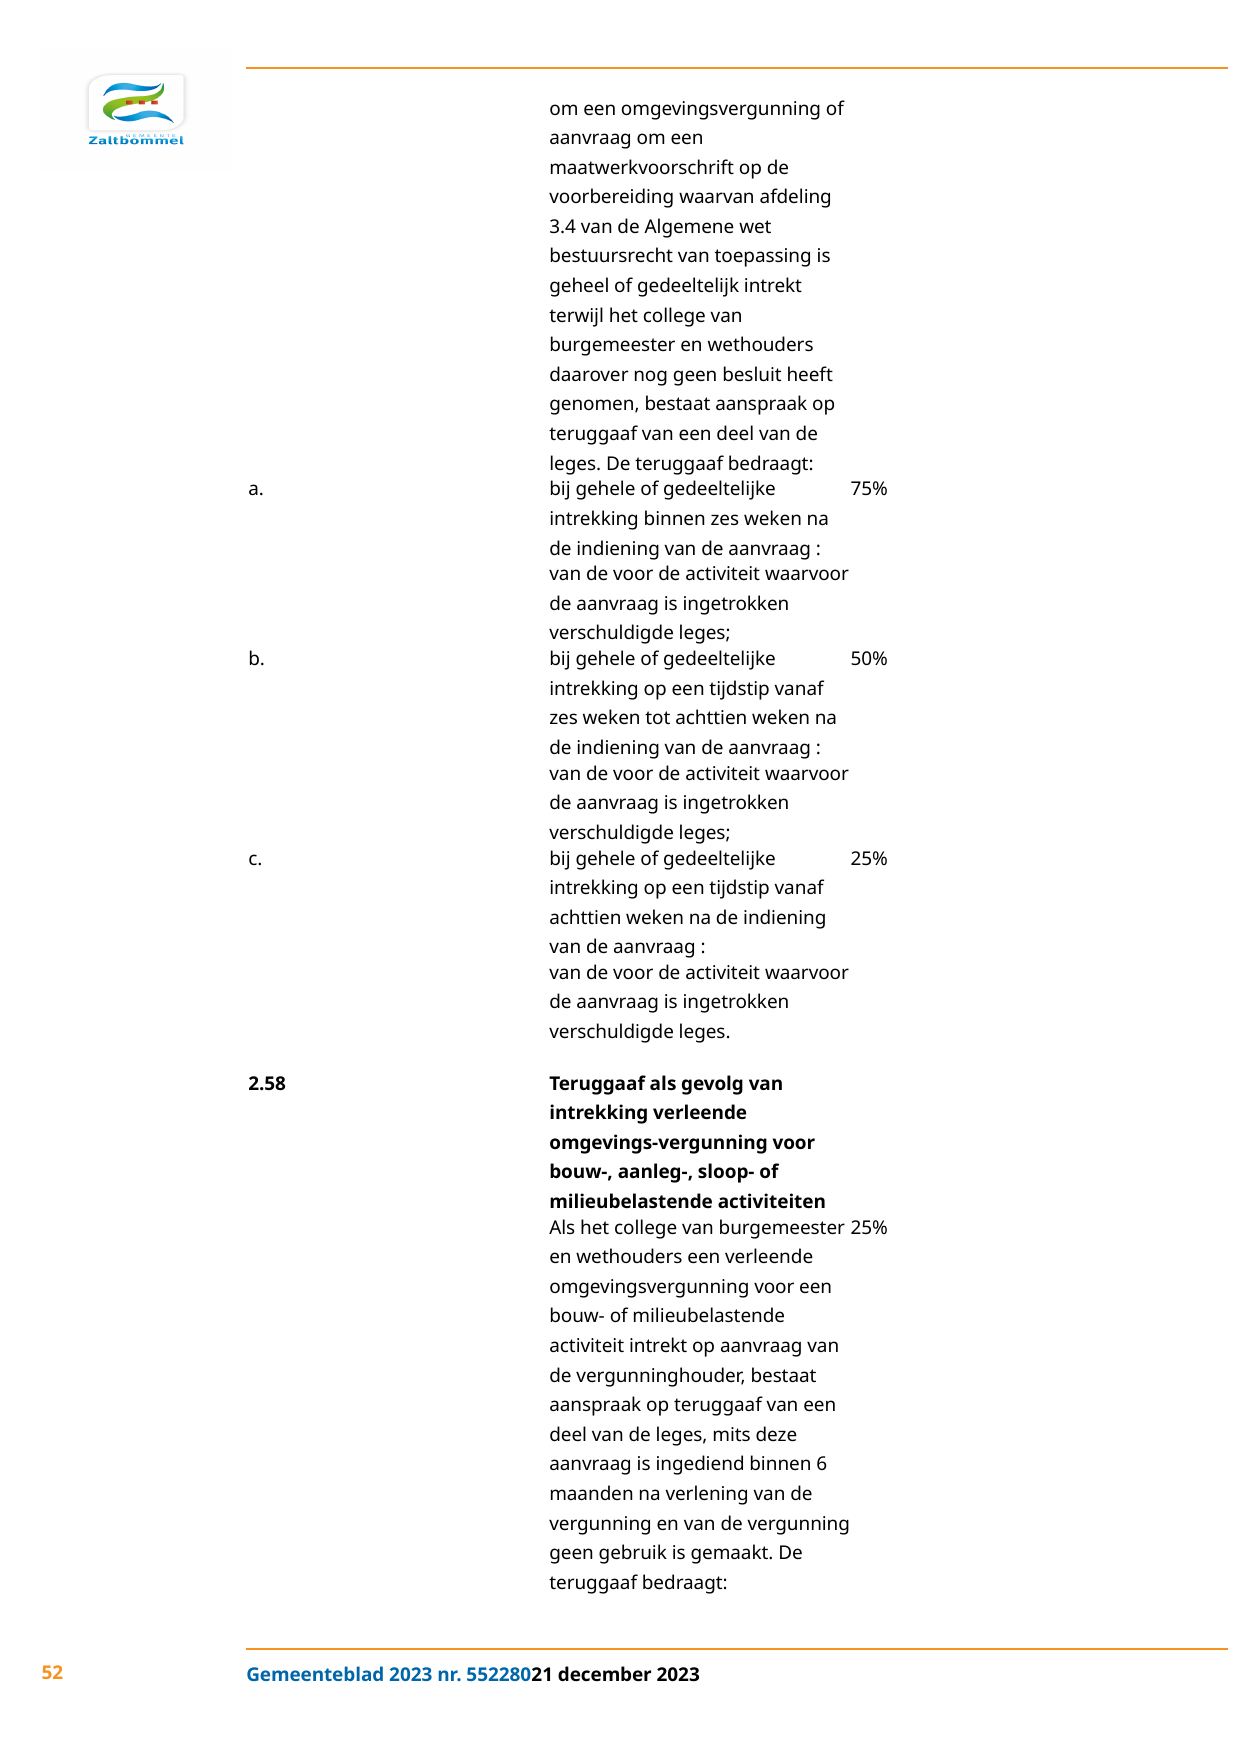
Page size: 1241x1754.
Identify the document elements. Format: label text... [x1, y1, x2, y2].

table_cell om een omgevingsvergunning of aanvraag om een maatwerkvoorschrift op de voorbereiding waarvan afdeling 3.4 van de Algemene wet bestuursrecht van toepassing is geheel of gedeeltelijk intrekt terwijl het college van burgemeester en wethouders daarover nog geen besluit heeft genomen, bestaat aanspraak op teruggaaf van een deel van de leges. De teruggaaf bedraagt: [549, 95, 850, 476]
table_cell bij gehele of gedeeltelijke intrekking op een tijdstip vanaf achttien weken na de indiening van de aanvraag : [549, 845, 850, 959]
table_cell bij gehele of gedeeltelijke intrekking op een tijdstip vanaf zes weken tot achttien weken na de indiening van de aanvraag : [549, 645, 850, 760]
table_cell [248, 560, 549, 645]
table_cell Teruggaaf als gevolg van intrekking verleende omgevings-vergunning voor bouw-, aanleg-, sloop- of milieubelastende activiteiten [549, 1070, 850, 1214]
table_cell van de voor de activiteit waarvoor de aanvraag is ingetrokken verschuldigde leges. [549, 959, 850, 1044]
table_cell [850, 959, 1152, 1044]
table_cell bij gehele of gedeeltelijke intrekking binnen zes weken na de indiening van de aanvraag : [549, 476, 850, 560]
table_cell 25% [850, 845, 1152, 959]
table_cell [850, 760, 1152, 845]
table_cell van de voor de activiteit waarvoor de aanvraag is ingetrokken verschuldigde leges; [549, 560, 850, 645]
table_cell 2.58 [248, 1070, 549, 1214]
table_cell [549, 1044, 850, 1070]
table_cell [850, 1070, 1152, 1214]
table_cell Als het college van burgemeester en wethouders een verleende omgevingsvergunning voor een bouw- of milieubelastende activiteit intrekt op aanvraag van de vergunninghouder, bestaat aanspraak op teruggaaf van een deel van de leges, mits deze aanvraag is ingediend binnen 6 maanden na verlening van de vergunning en van de vergunning geen gebruik is gemaakt. De teruggaaf bedraagt: [549, 1214, 850, 1594]
table_cell [850, 560, 1152, 645]
table_cell 75% [850, 476, 1152, 560]
table_cell 50% [850, 645, 1152, 760]
table_cell [248, 95, 549, 476]
table_cell c. [248, 845, 549, 959]
table_cell [248, 1214, 549, 1594]
table_cell [248, 1044, 549, 1070]
table_cell b. [248, 645, 549, 760]
picture [41, 47, 231, 172]
table_cell van de voor de activiteit waarvoor de aanvraag is ingetrokken verschuldigde leges; [549, 760, 850, 845]
table_cell [850, 95, 1152, 476]
table_cell a. [248, 476, 549, 560]
table_cell [248, 760, 549, 845]
table_cell [850, 1044, 1152, 1070]
table_cell 25% [850, 1214, 1152, 1594]
table_cell [248, 959, 549, 1044]
